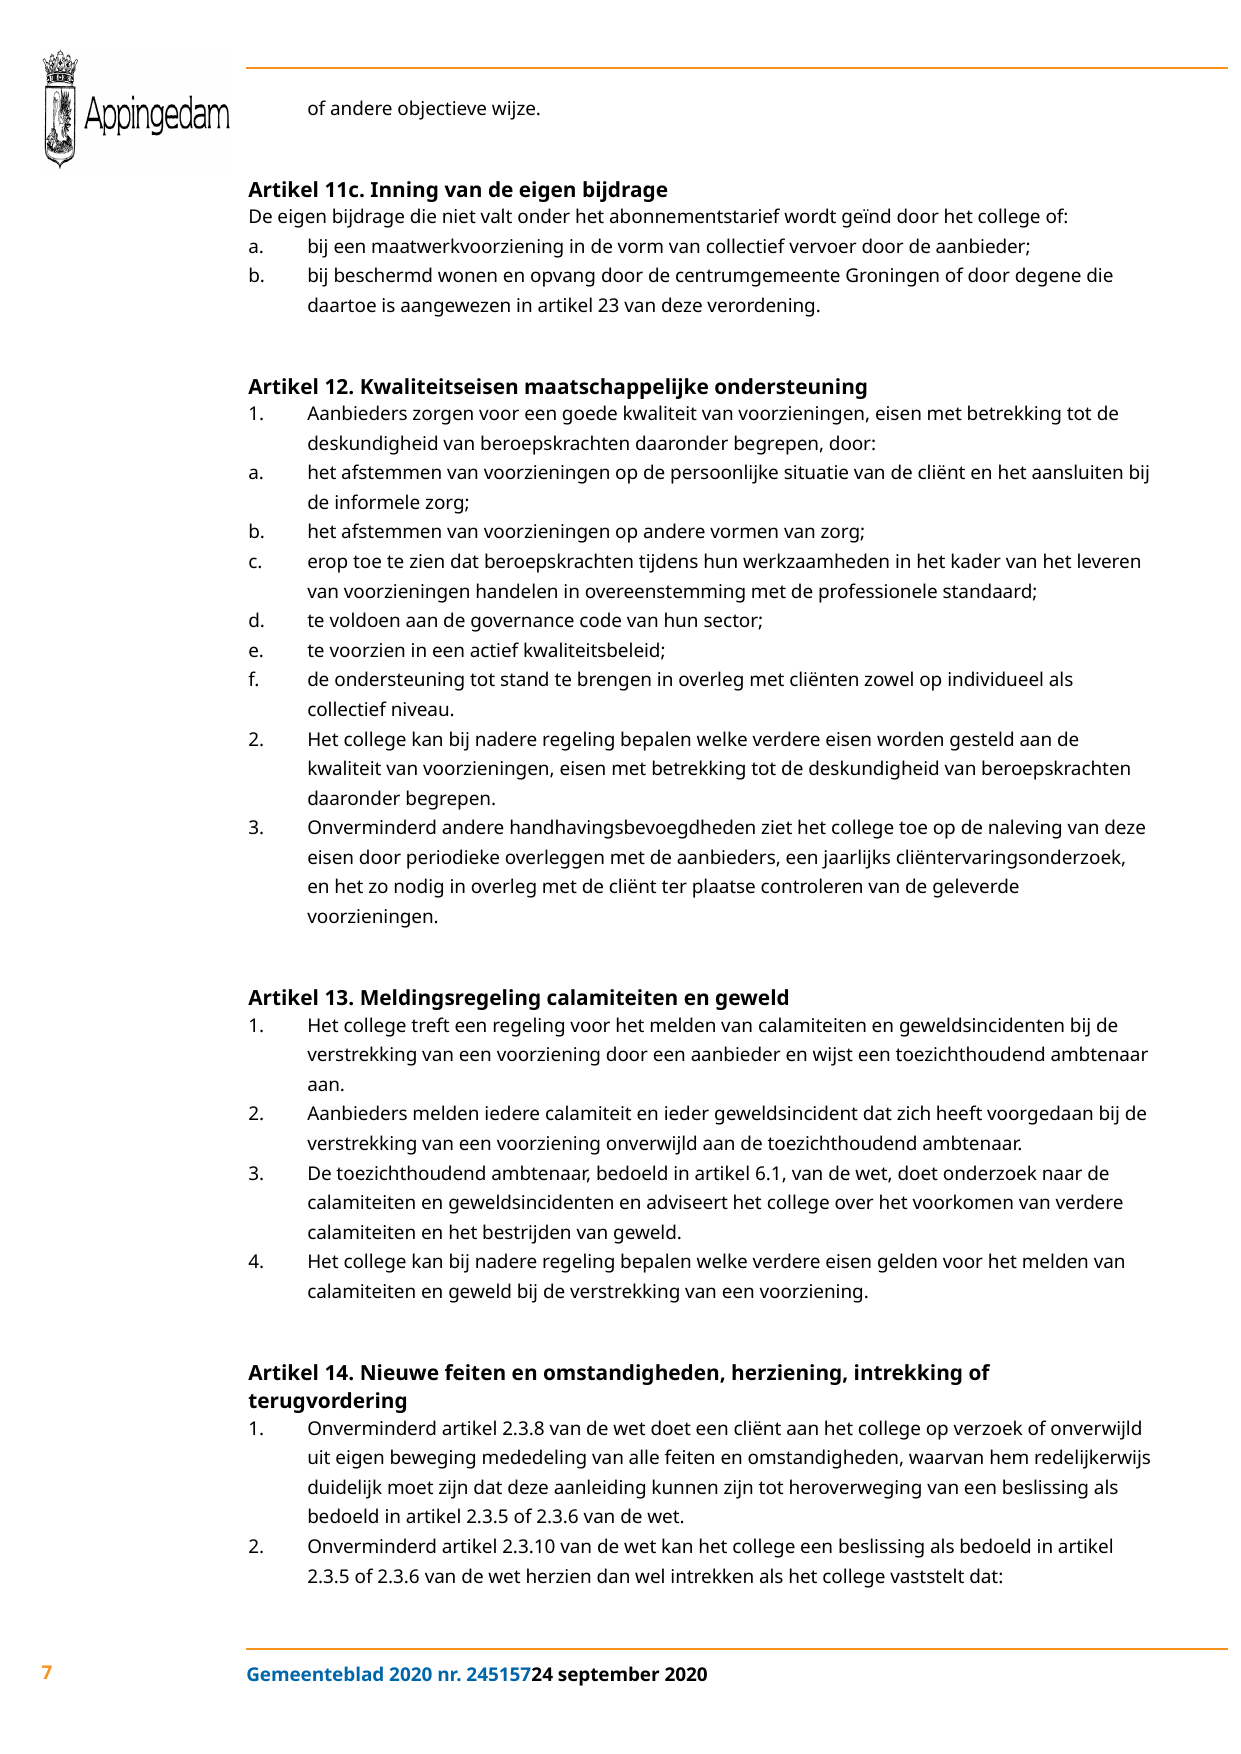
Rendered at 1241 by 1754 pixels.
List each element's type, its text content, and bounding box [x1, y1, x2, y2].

text Artikel 12. Kwaliteitseisen maatschappelijke ondersteuning [248, 372, 1152, 400]
list Het college treft een regeling voor het melden van calamiteiten en geweldsincidenten bij de verstrekking van een voorziening door een aanbieder en wijst een toezichthoudend ambtenaar aan. [248, 1012, 1152, 1097]
text Artikel 11c. Inning van de eigen bijdrage [248, 175, 1152, 203]
list het afstemmen van voorzieningen op andere vormen van zorg; [248, 519, 1152, 544]
text De eigen bijdrage die niet valt onder het abonnementstarief wordt geïnd door het college of: [248, 203, 1152, 229]
list te voldoen aan de governance code van hun sector; [248, 607, 1152, 633]
list Het college kan bij nadere regeling bepalen welke verdere eisen worden gesteld aan de kwaliteit van voorzieningen, eisen met betrekking tot de deskundigheid van beroepskrachten daaronder begrepen. [248, 726, 1152, 811]
text Artikel 14. Nieuwe feiten en omstandigheden, herziening, intrekking of terugvordering [248, 1358, 1152, 1415]
list Aanbieders zorgen voor een goede kwaliteit van voorzieningen, eisen met betrekking tot de deskundigheid van beroepskrachten daaronder begrepen, door: [248, 400, 1152, 456]
list Onverminderd artikel 2.3.8 van de wet doet een cliënt aan het college op verzoek of onverwijld uit eigen beweging mededeling van alle feiten en omstandigheden, waarvan hem redelijkerwijs duidelijk moet zijn dat deze aanleiding kunnen zijn tot heroverweging van een beslissing als bedoeld in artikel 2.3.5 of 2.3.6 van de wet. [248, 1415, 1152, 1529]
text Artikel 13. Meldingsregeling calamiteiten en geweld [248, 983, 1152, 1012]
picture [41, 47, 231, 172]
list Onverminderd artikel 2.3.10 van de wet kan het college een beslissing als bedoeld in artikel 2.3.5 of 2.3.6 van de wet herzien dan wel intrekken als het college vaststelt dat: [248, 1533, 1152, 1588]
list te voorzien in een actief kwaliteitsbeleid; [248, 637, 1152, 663]
list Onverminderd andere handhavingsbevoegdheden ziet het college toe op de naleving van deze eisen door periodieke overleggen met de aanbieders, een jaarlijks cliëntervaringsonderzoek, en het zo nodig in overleg met de cliënt ter plaatse controleren van de geleverde voorzieningen. [248, 814, 1152, 929]
list De toezichthoudend ambtenaar, bedoeld in artikel 6.1, van de wet, doet onderzoek naar de calamiteiten en geweldsincidenten en adviseert het college over het voorkomen van verdere calamiteiten en het bestrijden van geweld. [248, 1160, 1152, 1244]
list de ondersteuning tot stand te brengen in overleg met cliënten zowel op individueel als collectief niveau. [248, 667, 1152, 722]
list bij beschermd wonen en opvang door de centrumgemeente Groningen of door degene die daartoe is aangewezen in artikel 23 van deze verordening. [248, 262, 1152, 318]
list bij een maatwerkvoorziening in de vorm van collectief vervoer door de aanbieder; [248, 233, 1152, 258]
list erop toe te zien dat beroepskrachten tijdens hun werkzaamheden in het kader van het leveren van voorzieningen handelen in overeenstemming met de professionele standaard; [248, 548, 1152, 604]
list Aanbieders melden iedere calamiteit en ieder geweldsincident dat zich heeft voorgedaan bij de verstrekking van een voorziening onverwijld aan de toezichthoudend ambtenaar. [248, 1101, 1152, 1156]
list of andere objectieve wijze. [248, 95, 1152, 121]
list het afstemmen van voorzieningen op de persoonlijke situatie van de cliënt en het aansluiten bij de informele zorg; [248, 459, 1152, 515]
list Het college kan bij nadere regeling bepalen welke verdere eisen gelden voor het melden van calamiteiten en geweld bij de verstrekking van een voorziening. [248, 1248, 1152, 1304]
